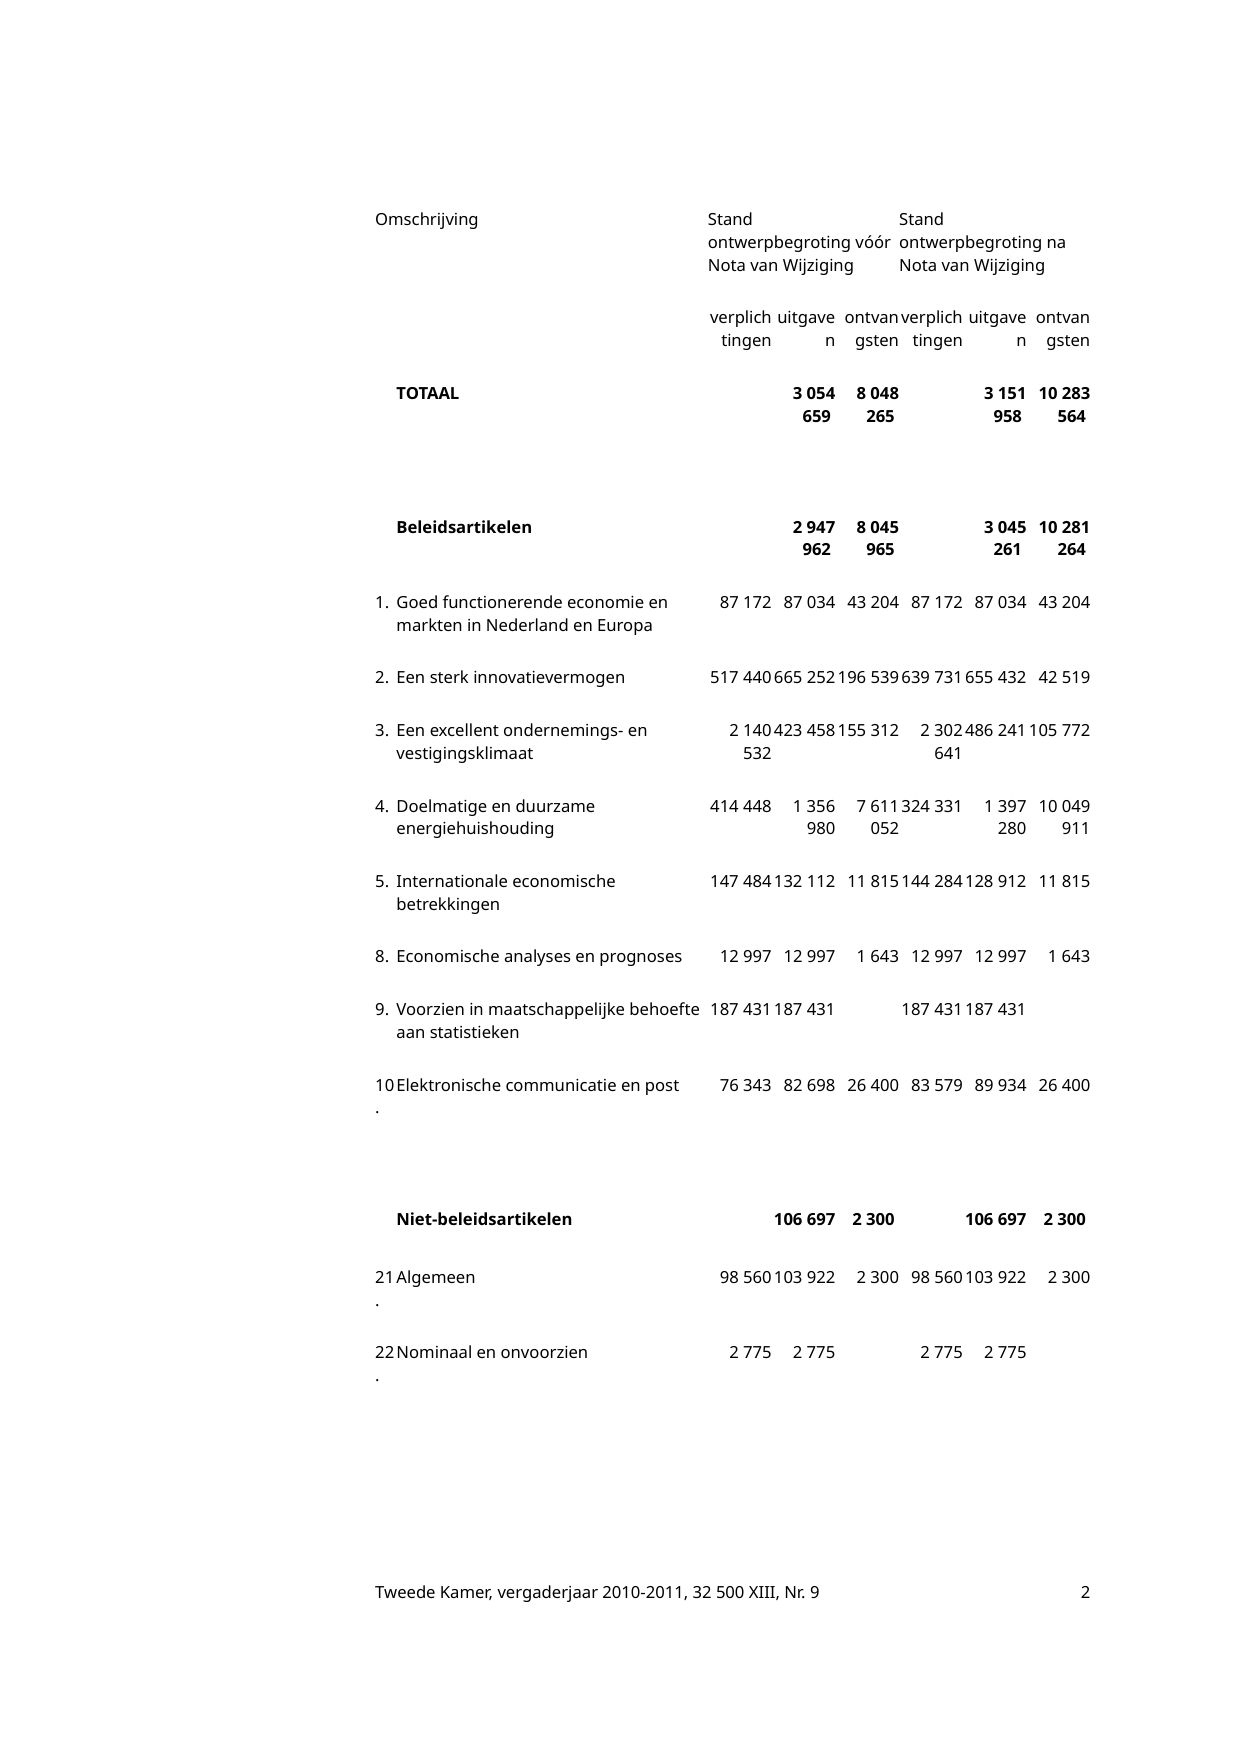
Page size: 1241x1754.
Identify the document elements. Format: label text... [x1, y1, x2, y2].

table_cell 187 431 [771, 998, 835, 1073]
table_cell TOTAAL [396, 381, 708, 457]
table_cell [708, 1149, 771, 1207]
table_cell 12 997 [708, 945, 771, 998]
table_cell 1 643 [835, 945, 899, 998]
table_cell [708, 515, 771, 591]
table_cell [1026, 998, 1090, 1073]
table_cell 83 579 [899, 1073, 963, 1149]
table_cell 655 432 [963, 666, 1026, 719]
table_cell [375, 381, 396, 457]
table_cell 103 922 [963, 1266, 1026, 1341]
table_cell Algemeen [396, 1266, 708, 1341]
table_cell 12 997 [963, 945, 1026, 998]
table_cell 106 697 [771, 1207, 835, 1266]
table_cell 2 300 [1026, 1207, 1090, 1266]
table_cell [1026, 1341, 1090, 1416]
table_cell Internationale economische betrekkingen [396, 870, 708, 945]
table_cell Een excellent ondernemings- en vestigingsklimaat [396, 719, 708, 794]
table_cell 26 400 [835, 1073, 899, 1149]
table_cell 87 034 [771, 591, 835, 666]
table_cell 2 775 [708, 1341, 771, 1416]
table_cell 187 431 [963, 998, 1026, 1073]
table_cell 103 922 [771, 1266, 835, 1341]
table_header Omschrijving [375, 208, 708, 306]
table_cell 196 539 [835, 666, 899, 719]
table_cell 187 431 [899, 998, 963, 1073]
table_cell [771, 1149, 835, 1207]
table_cell 486 241 [963, 719, 1026, 794]
table_cell 82 698 [771, 1073, 835, 1149]
table_cell 26 400 [1026, 1073, 1090, 1149]
table_cell 2 300 [1026, 1266, 1090, 1341]
table_cell Niet-beleidsartikelen [396, 1207, 708, 1266]
table_cell 423 458 [771, 719, 835, 794]
table_cell 2 300 [835, 1207, 899, 1266]
table_cell [835, 457, 899, 515]
table_cell [1026, 457, 1090, 515]
table_cell 7 611 052 [835, 794, 899, 870]
table_cell 98 560 [899, 1266, 963, 1341]
table_cell [375, 457, 396, 515]
table_cell ontvangsten [835, 306, 899, 381]
table_cell 187 431 [708, 998, 771, 1073]
table_cell 132 112 [771, 870, 835, 945]
table_cell 105 772 [1026, 719, 1090, 794]
table_cell [835, 1149, 899, 1207]
table_cell 2. [375, 666, 396, 719]
table_cell 42 519 [1026, 666, 1090, 719]
table_cell verplichtingen [899, 306, 963, 381]
table_cell 10 281 264 [1026, 515, 1090, 591]
table_cell Nominaal en onvoorzien [396, 1341, 708, 1416]
table_cell [1026, 1149, 1090, 1207]
table_cell ontvangsten [1026, 306, 1090, 381]
table_cell Economische analyses en prognoses [396, 945, 708, 998]
table_cell Doelmatige en duurzame energiehuishouding [396, 794, 708, 870]
table_cell Elektronische communicatie en post [396, 1073, 708, 1149]
table_cell 5. [375, 870, 396, 945]
table_cell [963, 457, 1026, 515]
table_cell 2 775 [899, 1341, 963, 1416]
table_cell 8. [375, 945, 396, 998]
table_cell 639 731 [899, 666, 963, 719]
table_cell 4. [375, 794, 396, 870]
table_cell verplichtingen [708, 306, 771, 381]
table_cell 147 484 [708, 870, 771, 945]
table_cell [963, 1149, 1026, 1207]
table_cell 10 049 911 [1026, 794, 1090, 870]
table_cell [396, 1149, 708, 1207]
table_cell 2 775 [771, 1341, 835, 1416]
table_cell Beleidsartikelen [396, 515, 708, 591]
table_cell 414 448 [708, 794, 771, 870]
table_cell 1 397 280 [963, 794, 1026, 870]
table_cell 1 643 [1026, 945, 1090, 998]
table_cell 87 172 [899, 591, 963, 666]
table_cell 11 815 [1026, 870, 1090, 945]
table_cell [708, 457, 771, 515]
table_cell [375, 306, 396, 381]
table_cell 8 048 265 [835, 381, 899, 457]
table_cell 43 204 [1026, 591, 1090, 666]
table_cell 22. [375, 1341, 396, 1416]
table_cell Een sterk innovatievermogen [396, 666, 708, 719]
table_cell 8 045 965 [835, 515, 899, 591]
table_cell [899, 457, 963, 515]
table_cell 76 343 [708, 1073, 771, 1149]
table_cell [835, 998, 899, 1073]
table_cell 9. [375, 998, 396, 1073]
table_cell Goed functionerende economie en markten in Nederland en Europa [396, 591, 708, 666]
table_cell [899, 381, 963, 457]
table_cell 144 284 [899, 870, 963, 945]
table_cell 1 356 980 [771, 794, 835, 870]
table_cell 665 252 [771, 666, 835, 719]
table_cell [375, 1207, 396, 1266]
table_cell 12 997 [899, 945, 963, 998]
table_cell 324 331 [899, 794, 963, 870]
table_cell 155 312 [835, 719, 899, 794]
table_cell 2 302 641 [899, 719, 963, 794]
table_cell [375, 1149, 396, 1207]
table_cell 11 815 [835, 870, 899, 945]
table_cell 3 045 261 [963, 515, 1026, 591]
table_cell 128 912 [963, 870, 1026, 945]
table_cell 21. [375, 1266, 396, 1341]
table_cell 3. [375, 719, 396, 794]
table_cell uitgaven [963, 306, 1026, 381]
table_cell 10. [375, 1073, 396, 1149]
table_header Stand ontwerpbegroting na Nota van Wijziging [899, 208, 1090, 306]
table_cell [396, 457, 708, 515]
table_cell [771, 457, 835, 515]
table_cell 2 947 962 [771, 515, 835, 591]
table_cell 87 172 [708, 591, 771, 666]
table_header Stand ontwerpbegroting vóór Nota van Wijziging [708, 208, 899, 306]
table_cell [375, 515, 396, 591]
table_cell 2 775 [963, 1341, 1026, 1416]
table_cell [708, 381, 771, 457]
table_cell 517 440 [708, 666, 771, 719]
table_cell 3 151 958 [963, 381, 1026, 457]
table_cell [899, 1149, 963, 1207]
table_cell 3 054 659 [771, 381, 835, 457]
table_cell 89 934 [963, 1073, 1026, 1149]
table_cell [899, 1207, 963, 1266]
table_cell [708, 1207, 771, 1266]
table_cell 1. [375, 591, 396, 666]
table_cell 43 204 [835, 591, 899, 666]
table_cell 12 997 [771, 945, 835, 998]
table_cell [835, 1341, 899, 1416]
table_cell 106 697 [963, 1207, 1026, 1266]
table_cell [396, 306, 708, 381]
table_cell uitgaven [771, 306, 835, 381]
table_cell 98 560 [708, 1266, 771, 1341]
table_cell 2 140 532 [708, 719, 771, 794]
table_cell Voorzien in maatschappelijke behoefte aan statistieken [396, 998, 708, 1073]
table_cell [899, 515, 963, 591]
table_cell 10 283 564 [1026, 381, 1090, 457]
table_cell 2 300 [835, 1266, 899, 1341]
table_cell 87 034 [963, 591, 1026, 666]
